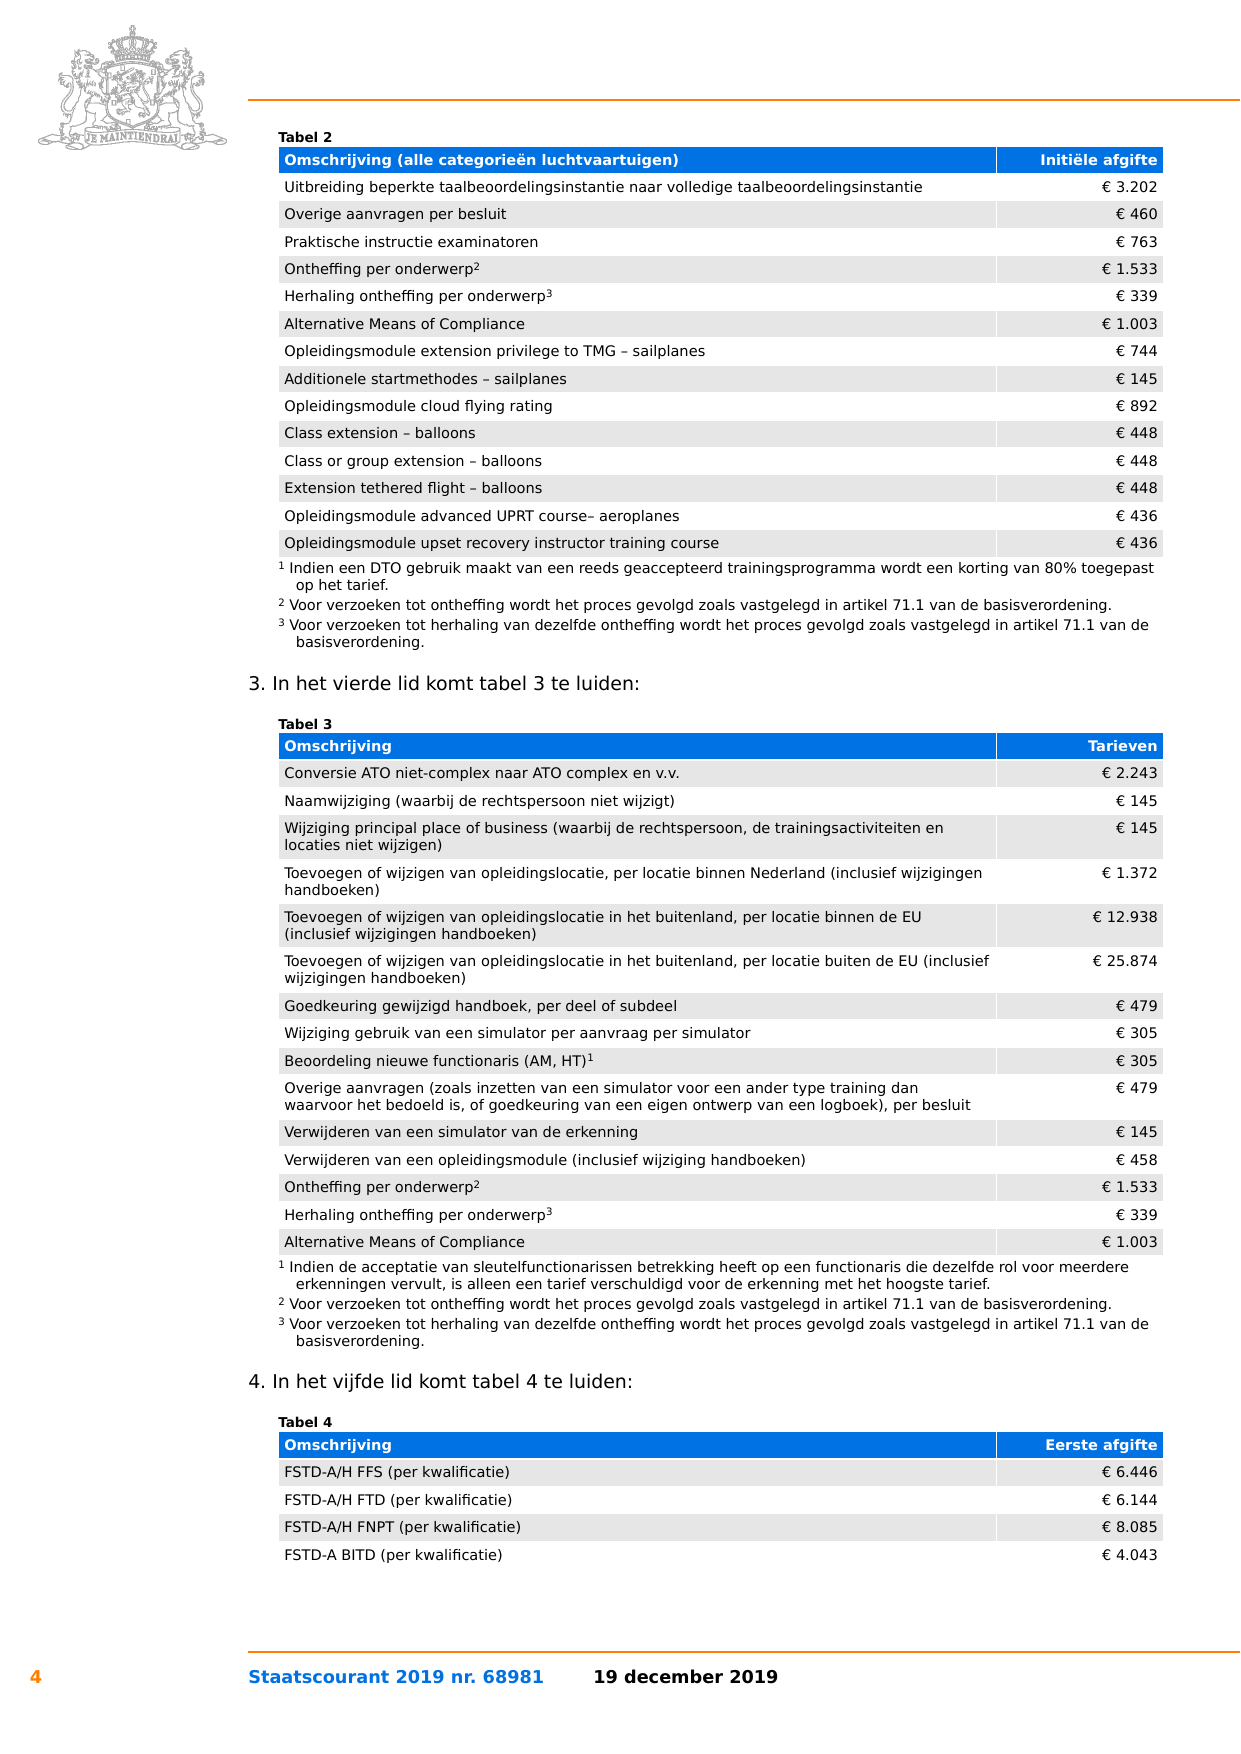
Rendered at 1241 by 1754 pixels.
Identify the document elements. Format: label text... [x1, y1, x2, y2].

table_cell Praktische instructie examinatoren [279, 229, 996, 255]
table_header Tabel 2 [278, 130, 1163, 146]
table_cell Tarieven [997, 733, 1163, 759]
table_header Tabel 3 [278, 716, 1163, 732]
table_cell € 448 [997, 475, 1163, 502]
table_cell Conversie ATO niet-complex naar ATO complex en v.v. [279, 761, 996, 787]
text 3. In het vierde lid komt tabel 3 te luiden: [248, 673, 1163, 694]
table_cell € 436 [997, 530, 1163, 557]
text 4. In het vijfde lid komt tabel 4 te luiden: [248, 1371, 1163, 1393]
table_cell Beoordeling nieuwe functionaris (AM, HT)1 [279, 1048, 996, 1074]
table_cell Alternative Means of Compliance [279, 1229, 996, 1255]
table_cell Toevoegen of wijzigen van opleidingslocatie in het buitenland, per locatie binnen de EU (inclusief wijzigingen handboeken) [279, 904, 996, 947]
table_cell € 744 [997, 339, 1163, 365]
table_cell € 458 [997, 1147, 1163, 1173]
table_cell € 436 [997, 503, 1163, 529]
table_cell Opleidingsmodule cloud flying rating [279, 393, 996, 419]
table_cell € 4.043 [997, 1542, 1163, 1568]
table_cell Class or group extension – balloons [279, 448, 996, 474]
table_cell Omschrijving [279, 733, 996, 759]
table_cell € 763 [997, 229, 1163, 255]
table_cell Uitbreiding beperkte taalbeoordelingsinstantie naar volledige taalbeoordelingsinstantie [279, 174, 996, 200]
table_cell Opleidingsmodule advanced UPRT course– aeroplanes [279, 503, 996, 529]
table_cell € 25.874 [997, 949, 1163, 992]
table_cell Opleidingsmodule upset recovery instructor training course [279, 530, 996, 557]
table_cell FSTD-A/H FNPT (per kwalificatie) [279, 1514, 996, 1541]
table_cell € 305 [997, 1020, 1163, 1047]
table_cell € 145 [997, 366, 1163, 392]
table_cell Initiële afgifte [997, 147, 1163, 173]
table_cell € 479 [997, 1075, 1163, 1118]
table_cell € 448 [997, 421, 1163, 447]
table_cell € 145 [997, 815, 1163, 859]
table_cell Ontheffing per onderwerp2 [279, 1174, 996, 1201]
table_cell € 2.243 [997, 761, 1163, 787]
table_cell Herhaling ontheffing per onderwerp3 [279, 284, 996, 310]
table_cell FSTD-A/H FTD (per kwalificatie) [279, 1487, 996, 1513]
table_cell € 145 [997, 1120, 1163, 1146]
table_cell € 12.938 [997, 904, 1163, 947]
table_cell Ontheffing per onderwerp2 [279, 256, 996, 283]
table_cell Opleidingsmodule extension privilege to TMG – sailplanes [279, 339, 996, 365]
table_cell Extension tethered flight – balloons [279, 475, 996, 502]
table_cell Omschrijving [279, 1432, 996, 1458]
table_cell Eerste afgifte [997, 1432, 1163, 1458]
table_cell Verwijderen van een simulator van de erkenning [279, 1120, 996, 1146]
table_cell € 1.003 [997, 1229, 1163, 1255]
table_cell Alternative Means of Compliance [279, 311, 996, 337]
table_cell Additionele startmethodes – sailplanes [279, 366, 996, 392]
table_cell Wijziging gebruik van een simulator per aanvraag per simulator [279, 1020, 996, 1047]
table_cell Toevoegen of wijzigen van opleidingslocatie, per locatie binnen Nederland (inclusief wijzigingen handboeken) [279, 860, 996, 903]
table_cell Herhaling ontheffing per onderwerp3 [279, 1202, 996, 1228]
table_cell 1 Indien een DTO gebruik maakt van een reeds geaccepteerd trainingsprogramma wordt een korting van 80% toegepast op het tarief. 2 Voor verzoeken tot ontheffing wordt het proces gevolgd zoals vastgelegd in artikel 71.1 van de basisverordening. 3 Voor verzoeken tot herhaling van dezelfde ontheffing wordt het proces gevolgd zoals vastgelegd in artikel 71.1 van de basisverordening. [278, 558, 1163, 651]
table_cell € 6.144 [997, 1487, 1163, 1513]
table_cell Overige aanvragen per besluit [279, 201, 996, 228]
table_cell Wijziging principal place of business (waarbij de rechtspersoon, de trainingsactiviteiten en locaties niet wijzigen) [279, 815, 996, 859]
table_cell € 3.202 [997, 174, 1163, 200]
table_cell Omschrijving (alle categorieën luchtvaartuigen) [279, 147, 996, 173]
table_cell Toevoegen of wijzigen van opleidingslocatie in het buitenland, per locatie buiten de EU (inclusief wijzigingen handboeken) [279, 949, 996, 992]
table_cell 1 Indien de acceptatie van sleutelfunctionarissen betrekking heeft op een functionaris die dezelfde rol voor meerdere erkenningen vervult, is alleen een tarief verschuldigd voor de erkenning met het hoogste tarief. 2 Voor verzoeken tot ontheffing wordt het proces gevolgd zoals vastgelegd in artikel 71.1 van de basisverordening. 3 Voor verzoeken tot herhaling van dezelfde ontheffing wordt het proces gevolgd zoals vastgelegd in artikel 71.1 van de basisverordening. [278, 1256, 1163, 1349]
table_cell € 1.533 [997, 1174, 1163, 1201]
table_cell € 339 [997, 284, 1163, 310]
table_cell € 145 [997, 788, 1163, 814]
table_cell € 1.372 [997, 860, 1163, 903]
table_cell € 448 [997, 448, 1163, 474]
table_cell FSTD-A BITD (per kwalificatie) [279, 1542, 996, 1568]
table_cell € 892 [997, 393, 1163, 419]
table_cell € 479 [997, 993, 1163, 1019]
table_cell Naamwijziging (waarbij de rechtspersoon niet wijzigt) [279, 788, 996, 814]
table_cell Class extension – balloons [279, 421, 996, 447]
table_cell FSTD-A/H FFS (per kwalificatie) [279, 1460, 996, 1486]
table_cell € 305 [997, 1048, 1163, 1074]
table_cell € 339 [997, 1202, 1163, 1228]
picture [38, 25, 227, 150]
table_cell € 1.003 [997, 311, 1163, 337]
table_cell Overige aanvragen (zoals inzetten van een simulator voor een ander type training dan waarvoor het bedoeld is, of goedkeuring van een eigen ontwerp van een logboek), per besluit [279, 1075, 996, 1118]
table_cell € 8.085 [997, 1514, 1163, 1541]
table_cell € 460 [997, 201, 1163, 228]
table_cell Goedkeuring gewijzigd handboek, per deel of subdeel [279, 993, 996, 1019]
table_header Tabel 4 [278, 1415, 1163, 1431]
table_cell € 1.533 [997, 256, 1163, 283]
table_cell Verwijderen van een opleidingsmodule (inclusief wijziging handboeken) [279, 1147, 996, 1173]
table_cell € 6.446 [997, 1460, 1163, 1486]
